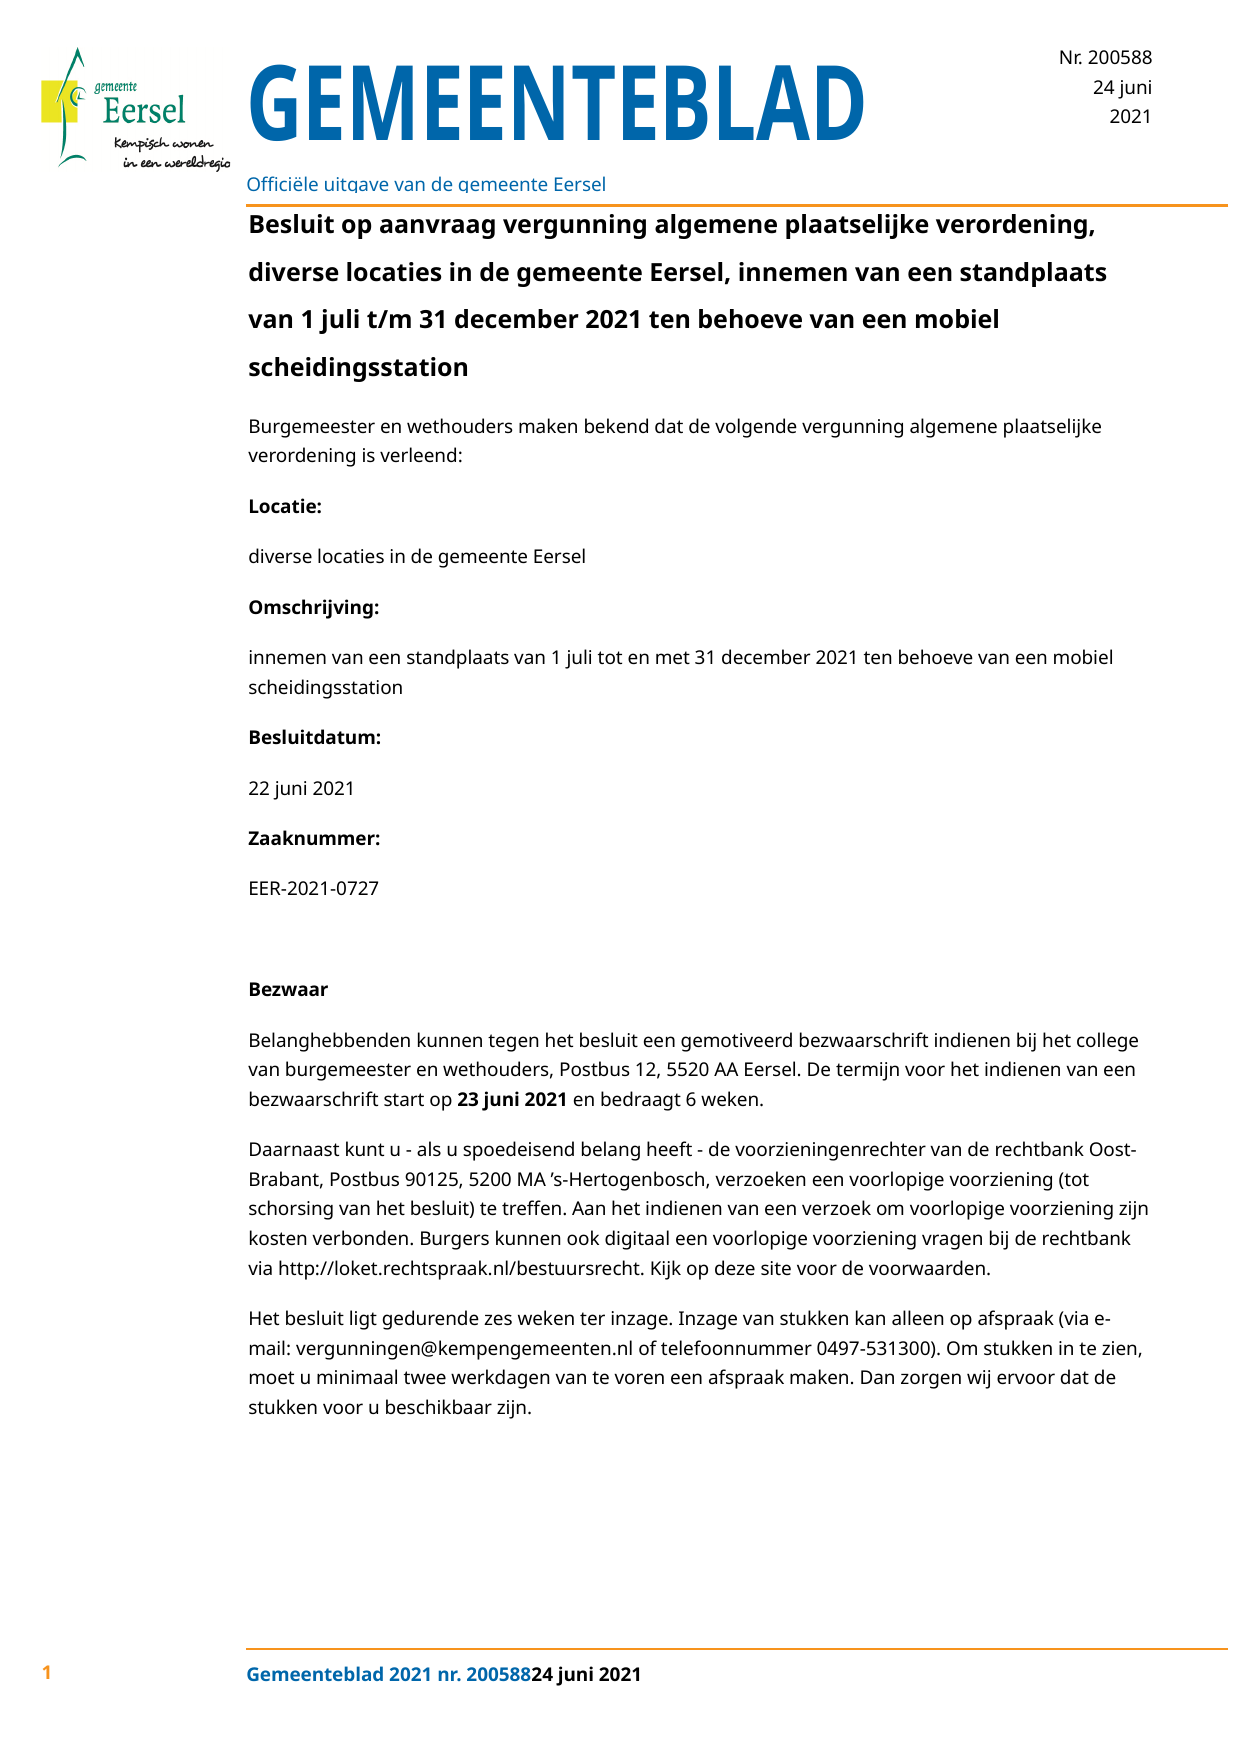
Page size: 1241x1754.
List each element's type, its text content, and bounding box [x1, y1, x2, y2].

text Besluitdatum: [248, 724, 1152, 750]
text Omschrijving: [248, 594, 1152, 620]
text 22 juni 2021 [248, 775, 1152, 801]
text Daarnaast kunt u - als u spoedeisend belang heeft - de voorzieningenrechter van de rechtbank Oost-Brabant, Postbus 90125, 5200 MA ’s-Hertogenbosch, verzoeken een voorlopige voorziening (tot schorsing van het besluit) te treffen. Aan het indienen van een verzoek om voorlopige voorziening zijn kosten verbonden. Burgers kunnen ook digitaal een voorlopige voorziening vragen bij de rechtbank via http://loket.rechtspraak.nl/bestuursrecht. Kijk op deze site voor de voorwaarden. [248, 1136, 1152, 1281]
text Besluit op aanvraag vergunning algemene plaatselijke verordening, diverse locaties in de gemeente Eersel, innemen van een standplaats van 1 juli t/m 31 december 2021 ten behoeve van een mobiel scheidingsstation [248, 207, 1152, 384]
text Belanghebbenden kunnen tegen het besluit een gemotiveerd bezwaarschrift indienen bij het college van burgemeester en wethouders, Postbus 12, 5520 AA Eersel. De termijn voor het indienen van een bezwaarschrift start op 23 juni 2021 en bedraagt 6 weken. [248, 1027, 1152, 1112]
text Burgemeester en wethouders maken bekend dat de volgende vergunning algemene plaatselijke verordening is verleend: [248, 413, 1152, 468]
text Locatie: [248, 493, 1152, 519]
picture [41, 47, 231, 172]
text Bezwaar [248, 976, 1152, 1002]
text diverse locaties in de gemeente Eersel [248, 543, 1152, 569]
text EER-2021-0727 [248, 876, 1152, 901]
text innemen van een standplaats van 1 juli tot en met 31 december 2021 ten behoeve van een mobiel scheidingsstation [248, 644, 1152, 700]
text Het besluit ligt gedurende zes weken ter inzage. Inzage van stukken kan alleen op afspraak (via e-mail: vergunningen@kempengemeenten.nl of telefoonnummer 0497-531300). Om stukken in te zien, moet u minimaal twee werkdagen van te voren een afspraak maken. Dan zorgen wij ervoor dat de stukken voor u beschikbaar zijn. [248, 1305, 1152, 1420]
text Zaaknummer: [248, 825, 1152, 851]
